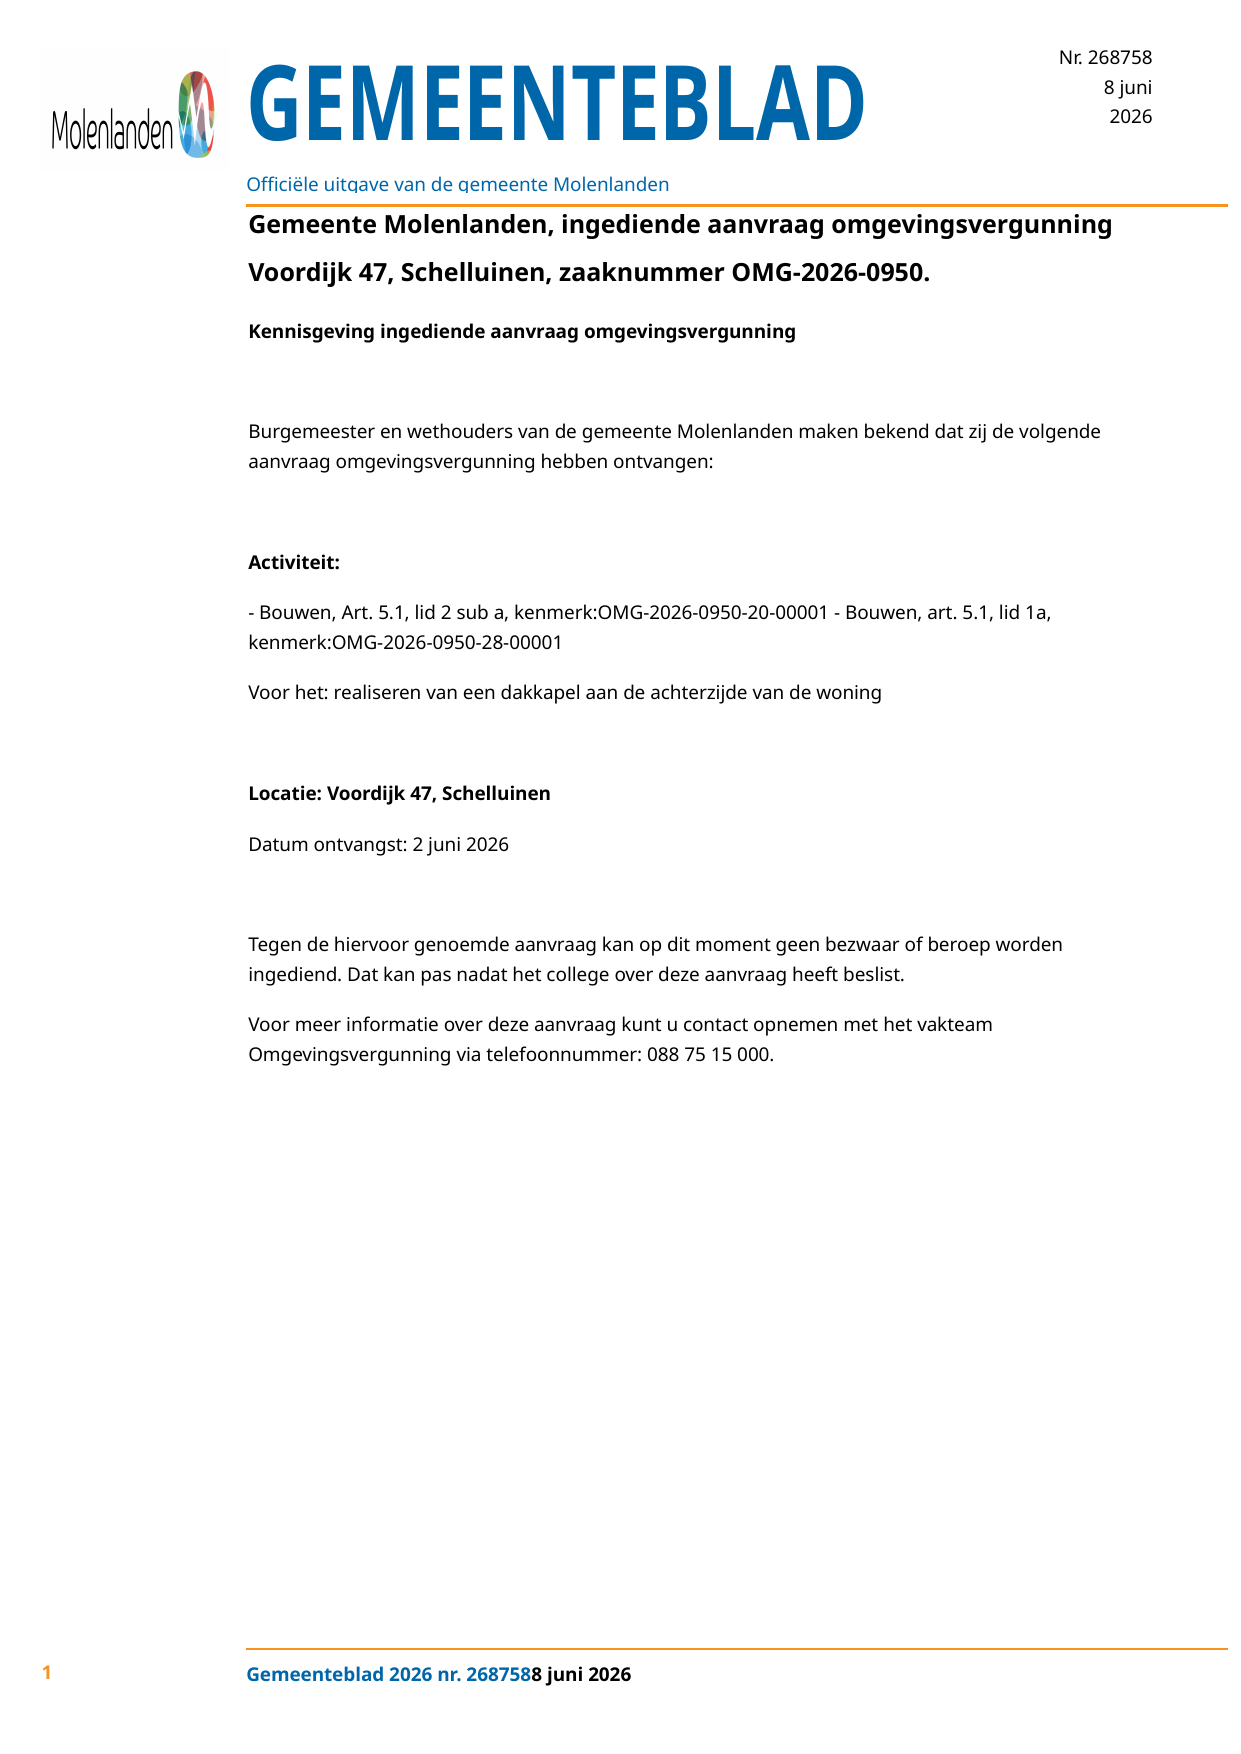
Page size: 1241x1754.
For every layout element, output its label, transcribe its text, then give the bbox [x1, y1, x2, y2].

text Voor het: realiseren van een dakkapel aan de achterzijde van de woning [248, 679, 1152, 705]
text Activiteit: [248, 549, 1152, 575]
text - Bouwen, Art. 5.1, lid 2 sub a, kenmerk:OMG-2026-0950-20-00001 - Bouwen, art. 5.1, lid 1a, kenmerk:OMG-2026-0950-28-00001 [248, 599, 1152, 655]
picture [41, 47, 231, 172]
text Voor meer informatie over deze aanvraag kunt u contact opnemen met het vakteam Omgevingsvergunning via telefoonnummer: 088 75 15 000. [248, 1012, 1152, 1067]
text Burgemeester en wethouders van de gemeente Molenlanden maken bekend dat zij de volgende aanvraag omgevingsvergunning hebben ontvangen: [248, 419, 1152, 474]
text Kennisgeving ingediende aanvraag omgevingsvergunning [248, 318, 1152, 344]
text Gemeente Molenlanden, ingediende aanvraag omgevingsvergunning Voordijk 47, Schelluinen, zaaknummer OMG-2026-0950. [248, 207, 1152, 288]
text Locatie: Voordijk 47, Schelluinen [248, 780, 1152, 806]
text Tegen de hiervoor genoemde aanvraag kan op dit moment geen bezwaar of beroep worden ingediend. Dat kan pas nadat het college over deze aanvraag heeft beslist. [248, 932, 1152, 987]
text Datum ontvangst: 2 juni 2026 [248, 831, 1152, 857]
